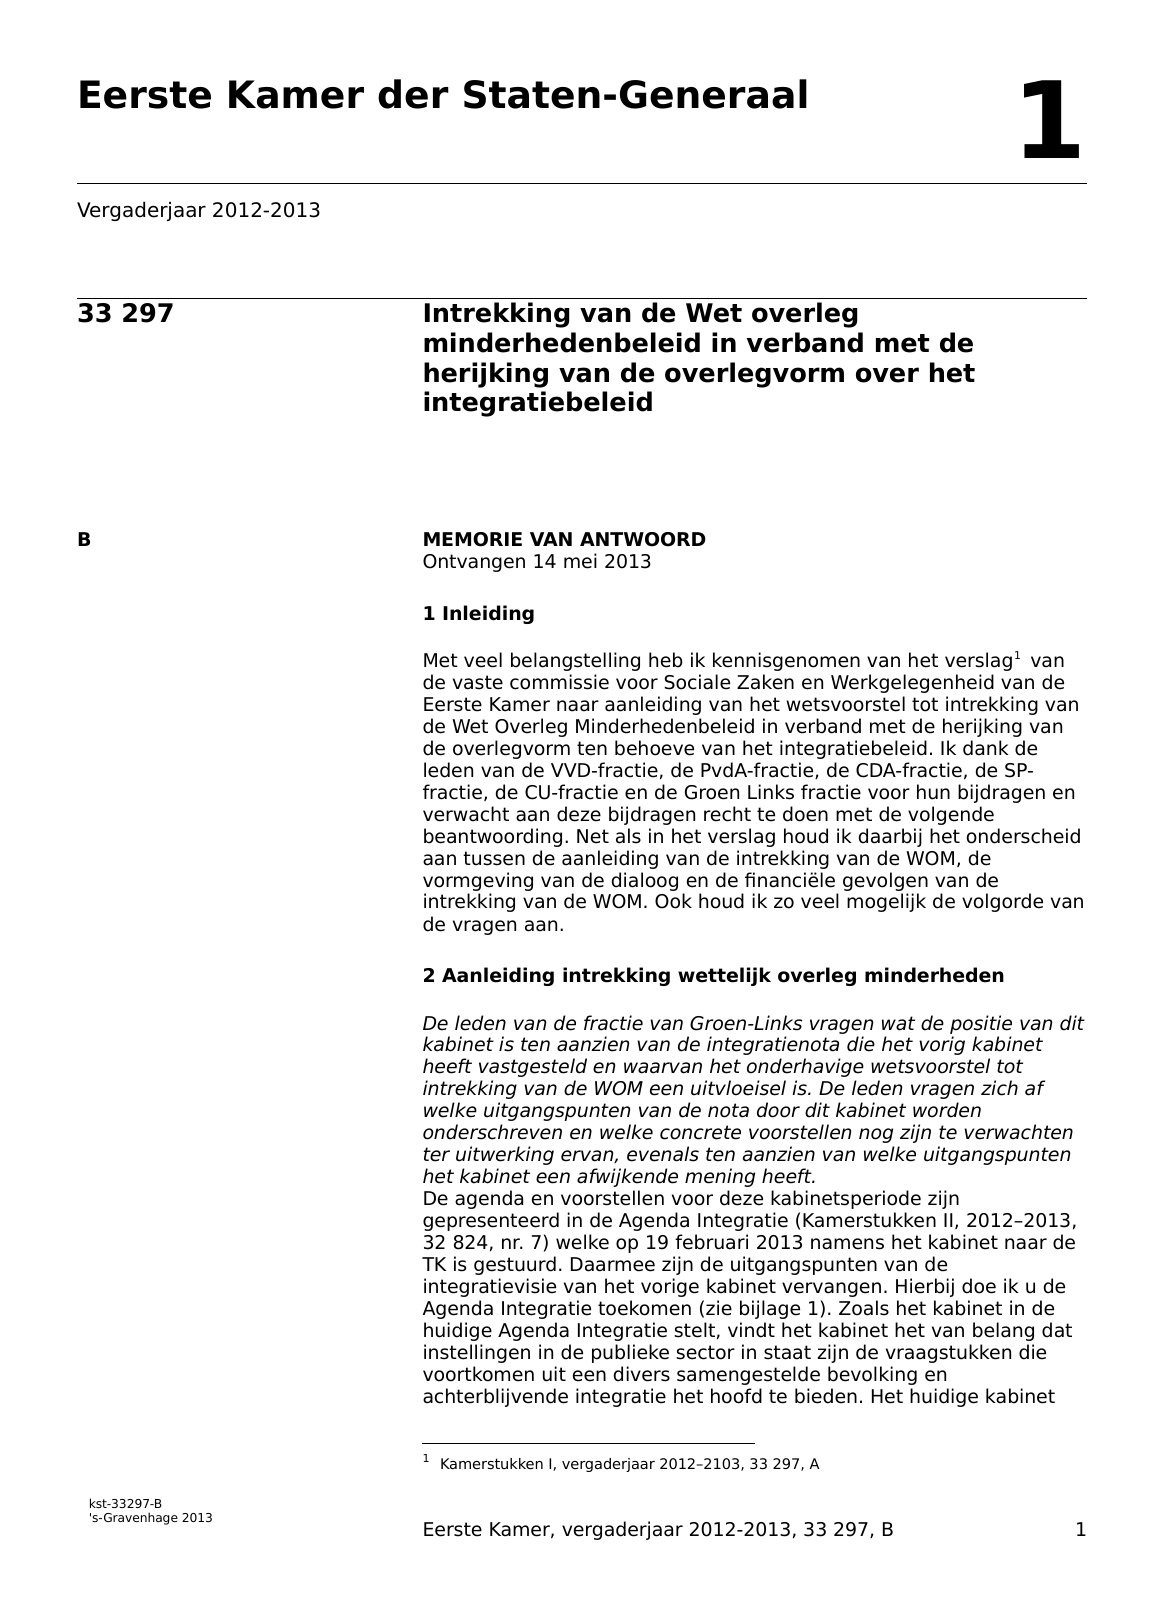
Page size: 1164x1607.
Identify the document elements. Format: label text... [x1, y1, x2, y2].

subtitle B MEMORIE VAN ANTWOORD [77, 529, 1087, 551]
subtitle 33 297 Intrekking van de Wet overleg minderhedenbeleid in verband met de herijking van de overlegvorm over het integratiebeleid [77, 299, 1087, 418]
table_cell Vergaderjaar 2012-2013 [77, 184, 1087, 298]
text kst-33297-B [88, 1497, 323, 1511]
text Kamerstukken I, vergaderjaar 2012–2103, 33 297, A [422, 1452, 1087, 1474]
subtitle 2 Aanleiding intrekking wettelijk overleg minderheden [422, 965, 1087, 987]
text 's-Gravenhage 2013 [88, 1511, 323, 1525]
text De leden van de fractie van Groen-Links vragen wat de positie van dit kabinet is ten aanzien van de integratienota die het vorig kabinet heeft vastgesteld en waarvan het onderhavige wetsvoorstel tot intrekking van de WOM een uitvloeisel is. De leden vragen zich af welke uitgangspunten van de nota door dit kabinet worden onderschreven en welke concrete voorstellen nog zijn te verwachten ter uitwerking ervan, evenals ten aanzien van welke uitgangspunten het kabinet een afwijkende mening heeft. [422, 1012, 1087, 1188]
subtitle 1 Inleiding [422, 603, 1087, 625]
table_header 1 [886, 59, 1087, 183]
table_header Eerste Kamer der Staten-Generaal [77, 59, 886, 183]
text Met veel belangstelling heb ik kennisgenomen van het verslag van de vaste commissie voor Sociale Zaken en Werkgelegenheid van de Eerste Kamer naar aanleiding van het wetsvoorstel tot intrekking van de Wet Overleg Minderhedenbeleid in verband met de herijking van de overlegvorm ten behoeve van het integratiebeleid. Ik dank de leden van de VVD-fractie, de PvdA-fractie, de CDA-fractie, de SP-fractie, de CU-fractie en de Groen Links fractie voor hun bijdragen en verwacht aan deze bijdragen recht te doen met de volgende beantwoording. Net als in het verslag houd ik daarbij het onderscheid aan tussen de aanleiding van de intrekking van de WOM, de vormgeving van de dialoog en de financiële gevolgen van de intrekking van de WOM. Ook houd ik zo veel mogelijk de volgorde van de vragen aan. [422, 650, 1087, 935]
text De agenda en voorstellen voor deze kabinetsperiode zijn gepresenteerd in de Agenda Integratie (Kamerstukken II, 2012–2013, 32 824, nr. 7) welke op 19 februari 2013 namens het kabinet naar de TK is gestuurd. Daarmee zijn de uitgangspunten van de integratievisie van het vorige kabinet vervangen. Hierbij doe ik u de Agenda Integratie toekomen (zie bijlage 1). Zoals het kabinet in de huidige Agenda Integratie stelt, vindt het kabinet het van belang dat instellingen in de publieke sector in staat zijn de vraagstukken die voortkomen uit een divers samengestelde bevolking en achterblijvende integratie het hoofd te bieden. Het huidige kabinet [422, 1188, 1087, 1408]
text Ontvangen 14 mei 2013 [422, 551, 1087, 573]
